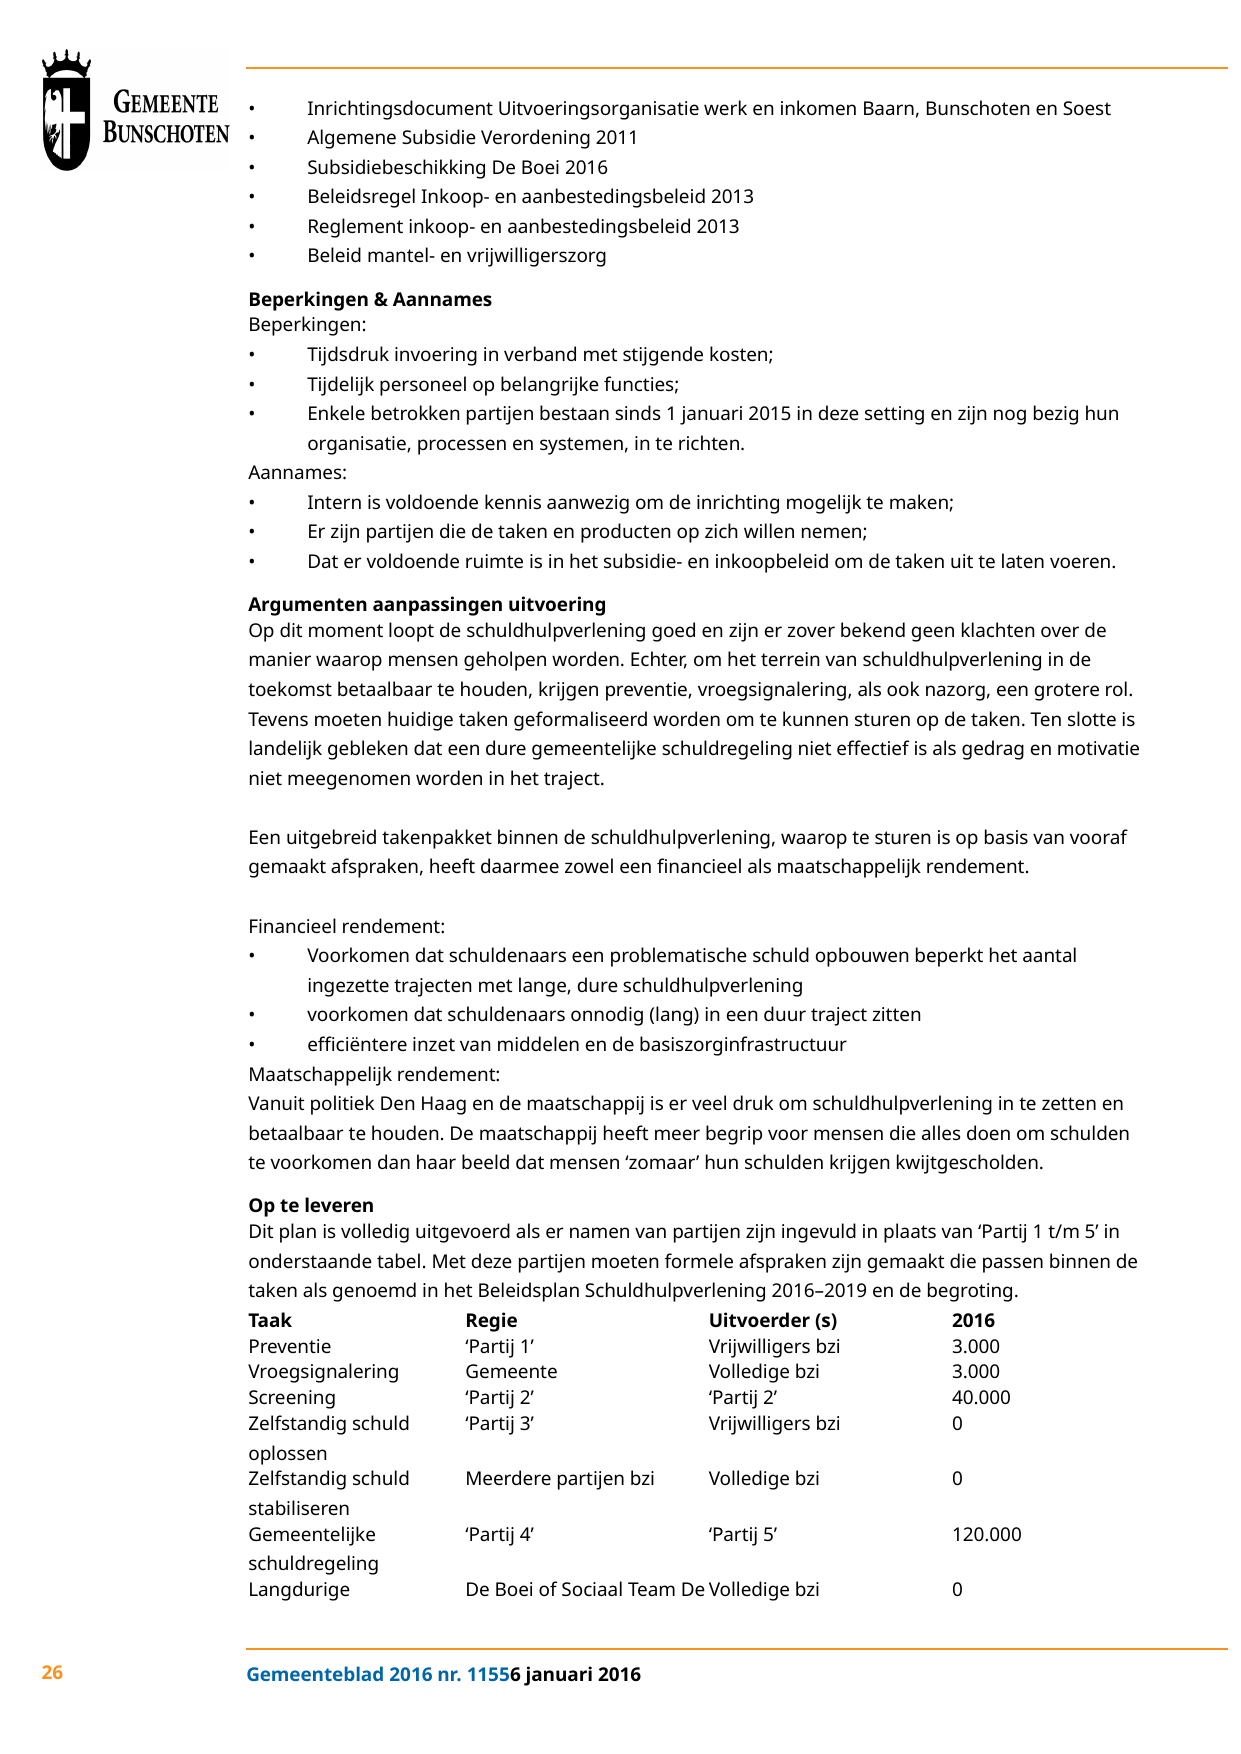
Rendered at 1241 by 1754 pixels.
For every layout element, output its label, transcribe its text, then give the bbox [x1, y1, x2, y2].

list Voorkomen dat schuldenaars een problematische schuld opbouwen beperkt het aantal ingezette trajecten met lange, dure schuldhulpverlening [248, 942, 1152, 998]
table_header 2016 [952, 1307, 1152, 1333]
table_cell ‘Partij 3’ [465, 1410, 708, 1466]
table_cell Zelfstandig schuld oplossen [248, 1410, 465, 1466]
table_cell 3.000 [952, 1359, 1152, 1384]
list Enkele betrokken partijen bestaan sinds 1 januari 2015 in deze setting en zijn nog bezig hun organisatie, processen en systemen, in te richten. [248, 400, 1152, 456]
table_cell ‘Partij 2’ [709, 1385, 952, 1410]
table_cell ‘Partij 4’ [465, 1521, 708, 1576]
table_cell ‘Partij 1’ [465, 1333, 708, 1359]
table_cell Vrijwilligers bzi [709, 1333, 952, 1359]
list Inrichtingsdocument Uitvoeringsorganisatie werk en inkomen Baarn, Bunschoten en Soest [248, 95, 1152, 121]
table_cell Screening [248, 1385, 465, 1410]
list Beleidsregel Inkoop- en aanbestedingsbeleid 2013 [248, 183, 1152, 209]
table_cell ‘Partij 5’ [709, 1521, 952, 1576]
list Subsidiebeschikking De Boei 2016 [248, 154, 1152, 180]
table_cell Volledige bzi [709, 1466, 952, 1521]
table_cell 0 [952, 1466, 1152, 1521]
table_cell Gemeente [465, 1359, 708, 1384]
text Dit plan is volledig uitgevoerd als er namen van partijen zijn ingevuld in plaats van ‘Partij 1 t/m 5’ in onderstaande tabel. Met deze partijen moeten formele afspraken zijn gemaakt die passen binnen de taken als genoemd in het Beleidsplan Schuldhulpverlening 2016–2019 en de begroting. [248, 1218, 1152, 1303]
table_cell Gemeentelijke schuldregeling [248, 1521, 465, 1576]
table_cell Zelfstandig schuld stabiliseren [248, 1466, 465, 1521]
list Tijdelijk personeel op belangrijke functies; [248, 371, 1152, 396]
table_cell ‘Partij 2’ [465, 1385, 708, 1410]
table_cell Langdurige [248, 1576, 465, 1602]
table_cell 120.000 [952, 1521, 1152, 1576]
table_cell Preventie [248, 1333, 465, 1359]
table_header Taak [248, 1307, 465, 1333]
text Maatschappelijk rendement: [248, 1061, 1152, 1087]
text Op dit moment loopt de schuldhulpverlening goed en zijn er zover bekend geen klachten over de manier waarop mensen geholpen worden. Echter, om het terrein van schuldhulpverlening in de toekomst betaalbaar te houden, krijgen preventie, vroegsignalering, als ook nazorg, een grotere rol. Tevens moeten huidige taken geformaliseerd worden om te kunnen sturen op de taken. Ten slotte is landelijk gebleken dat een dure gemeentelijke schuldregeling niet effectief is als gedrag en motivatie niet meegenomen worden in het traject. [248, 617, 1152, 791]
table_cell Vroegsignalering [248, 1359, 465, 1384]
text Een uitgebreid takenpakket binnen de schuldhulpverlening, waarop te sturen is op basis van vooraf gemaakt afspraken, heeft daarmee zowel een financieel als maatschappelijk rendement. [248, 824, 1152, 879]
text Aannames: [248, 459, 1152, 485]
text Op te leveren [248, 1193, 1152, 1218]
table_cell 0 [952, 1576, 1152, 1602]
table_cell De Boei of Sociaal Team De [465, 1576, 708, 1602]
table_cell Meerdere partijen bzi [465, 1466, 708, 1521]
text Argumenten aanpassingen uitvoering [248, 591, 1152, 617]
table_cell Volledige bzi [709, 1576, 952, 1602]
list Er zijn partijen die de taken en producten op zich willen nemen; [248, 519, 1152, 544]
text Beperkingen: [248, 312, 1152, 337]
table_cell 40.000 [952, 1385, 1152, 1410]
table_cell Vrijwilligers bzi [709, 1410, 952, 1466]
list Beleid mantel- en vrijwilligerszorg [248, 243, 1152, 268]
table_header Regie [465, 1307, 708, 1333]
table_cell 3.000 [952, 1333, 1152, 1359]
text Financieel rendement: [248, 913, 1152, 939]
table_header Uitvoerder (s) [709, 1307, 952, 1333]
table_cell Volledige bzi [709, 1359, 952, 1384]
list Algemene Subsidie Verordening 2011 [248, 124, 1152, 150]
picture [41, 47, 231, 172]
list Dat er voldoende ruimte is in het subsidie- en inkoopbeleid om de taken uit te laten voeren. [248, 548, 1152, 574]
list efficiëntere inzet van middelen en de basiszorginfrastructuur [248, 1031, 1152, 1057]
list Intern is voldoende kennis aanwezig om de inrichting mogelijk te maken; [248, 489, 1152, 515]
list Reglement inkoop- en aanbestedingsbeleid 2013 [248, 213, 1152, 239]
text Beperkingen & Aannames [248, 286, 1152, 312]
list Tijdsdruk invoering in verband met stijgende kosten; [248, 341, 1152, 367]
text Vanuit politiek Den Haag en de maatschappij is er veel druk om schuldhulpverlening in te zetten en betaalbaar te houden. De maatschappij heeft meer begrip voor mensen die alles doen om schulden te voorkomen dan haar beeld dat mensen ‘zomaar’ hun schulden krijgen kwijtgescholden. [248, 1090, 1152, 1175]
table_cell 0 [952, 1410, 1152, 1466]
list voorkomen dat schuldenaars onnodig (lang) in een duur traject zitten [248, 1002, 1152, 1027]
